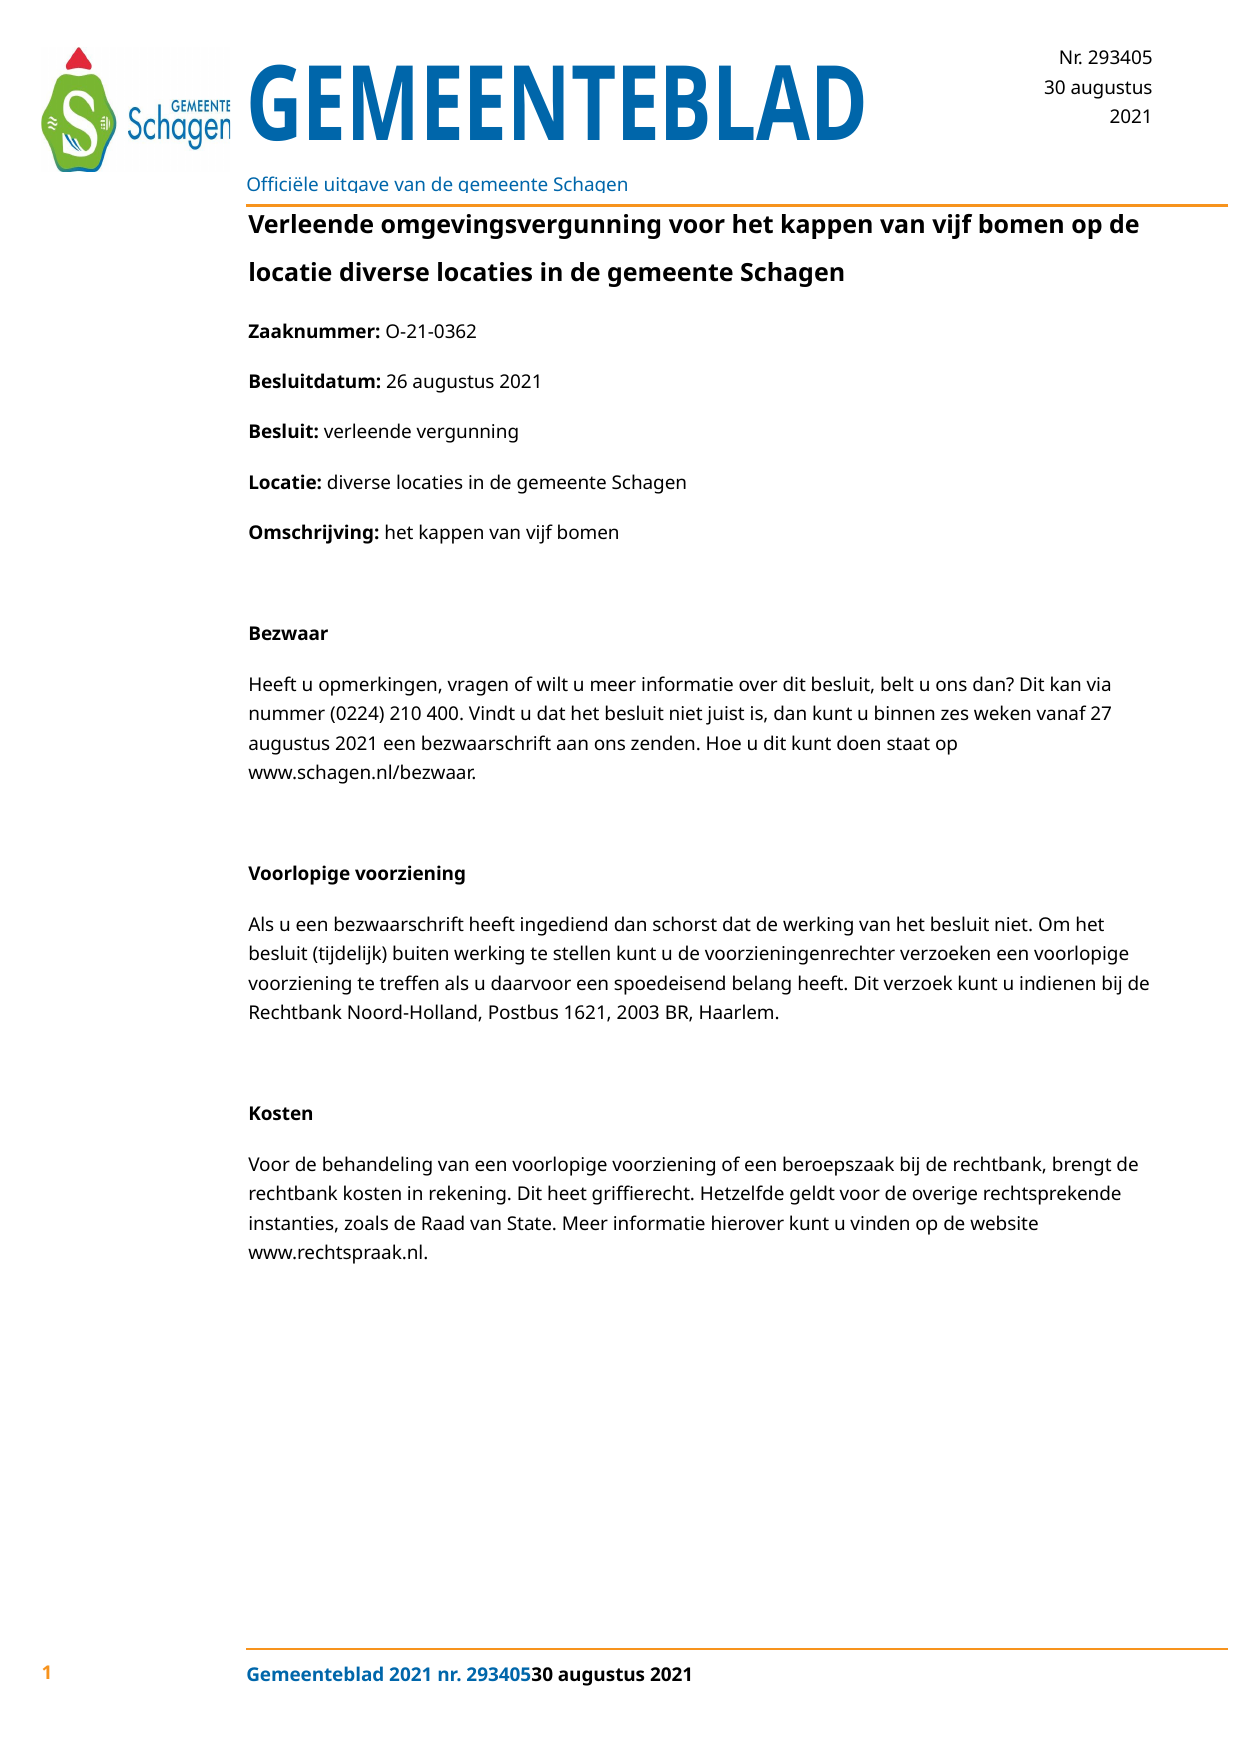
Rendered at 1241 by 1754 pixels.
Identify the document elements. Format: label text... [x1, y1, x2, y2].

text Besluitdatum: 26 augustus 2021 [248, 368, 1152, 394]
text Bezwaar [248, 620, 1152, 646]
text Voorlopige voorziening [248, 860, 1152, 886]
text Omschrijving: het kappen van vijf bomen [248, 519, 1152, 545]
picture [41, 47, 231, 172]
text Voor de behandeling van een voorlopige voorziening of een beroepszaak bij de rechtbank, brengt de rechtbank kosten in rekening. Dit heet griffierecht. Hetzelfde geldt voor de overige rechtsprekende instanties, zoals de Raad van State. Meer informatie hierover kunt u vinden op de website www.rechtspraak.nl. [248, 1151, 1152, 1265]
text Locatie: diverse locaties in de gemeente Schagen [248, 469, 1152, 495]
text Zaaknummer: O-21-0362 [248, 318, 1152, 344]
text Verleende omgevingsvergunning voor het kappen van vijf bomen op de locatie diverse locaties in de gemeente Schagen [248, 207, 1152, 288]
text Als u een bezwaarschrift heeft ingediend dan schorst dat de werking van het besluit niet. Om het besluit (tijdelijk) buiten werking te stellen kunt u de voorzieningenrechter verzoeken een voorlopige voorziening te treffen als u daarvoor een spoedeisend belang heeft. Dit verzoek kunt u indienen bij de Rechtbank Noord-Holland, Postbus 1621, 2003 BR, Haarlem. [248, 911, 1152, 1025]
text Besluit: verleende vergunning [248, 419, 1152, 444]
text Heeft u opmerkingen, vragen of wilt u meer informatie over dit besluit, belt u ons dan? Dit kan via nummer (0224) 210 400. Vindt u dat het besluit niet juist is, dan kunt u binnen zes weken vanaf 27 augustus 2021 een bezwaarschrift aan ons zenden. Hoe u dit kunt doen staat op www.schagen.nl/bezwaar. [248, 671, 1152, 785]
text Kosten [248, 1100, 1152, 1126]
